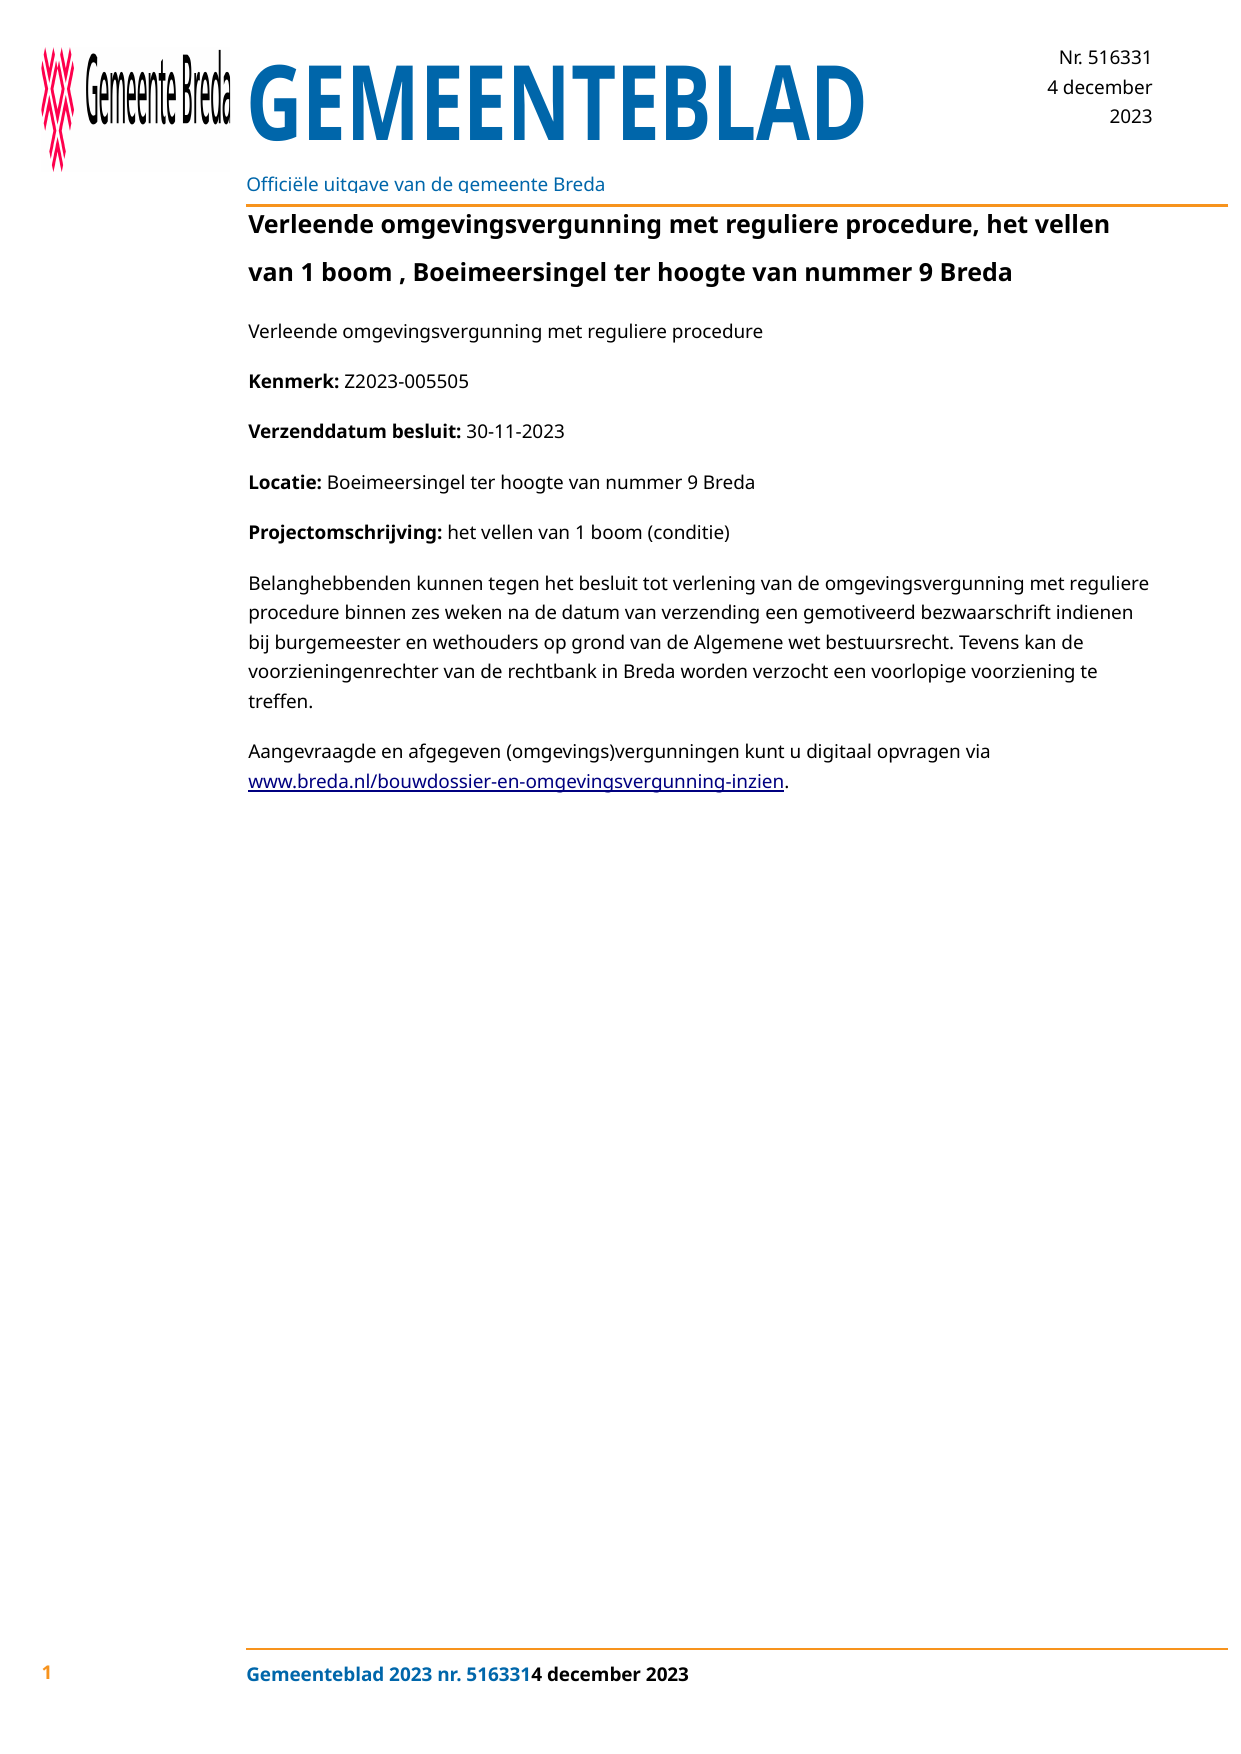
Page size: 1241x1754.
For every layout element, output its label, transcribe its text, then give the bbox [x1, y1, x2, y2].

text Locatie: Boeimeersingel ter hoogte van nummer 9 Breda [248, 469, 1152, 495]
text Belanghebbenden kunnen tegen het besluit tot verlening van de omgevingsvergunning met reguliere procedure binnen zes weken na de datum van verzending een gemotiveerd bezwaarschrift indienen bij burgemeester en wethouders op grond van de Algemene wet bestuursrecht. Tevens kan de voorzieningenrechter van de rechtbank in Breda worden verzocht een voorlopige voorziening te treffen. [248, 570, 1152, 714]
text Verzenddatum besluit: 30-11-2023 [248, 419, 1152, 444]
text Aangevraagde en afgegeven (omgevings)vergunningen kunt u digitaal opvragen via www.breda.nl/bouwdossier-en-omgevingsvergunning-inzien. [248, 739, 1152, 794]
text Verleende omgevingsvergunning met reguliere procedure [248, 318, 1152, 344]
text Verleende omgevingsvergunning met reguliere procedure, het vellen van 1 boom , Boeimeersingel ter hoogte van nummer 9 Breda [248, 207, 1152, 288]
picture [41, 47, 231, 172]
text Projectomschrijving: het vellen van 1 boom (conditie) [248, 519, 1152, 545]
text Kenmerk: Z2023-005505 [248, 368, 1152, 394]
